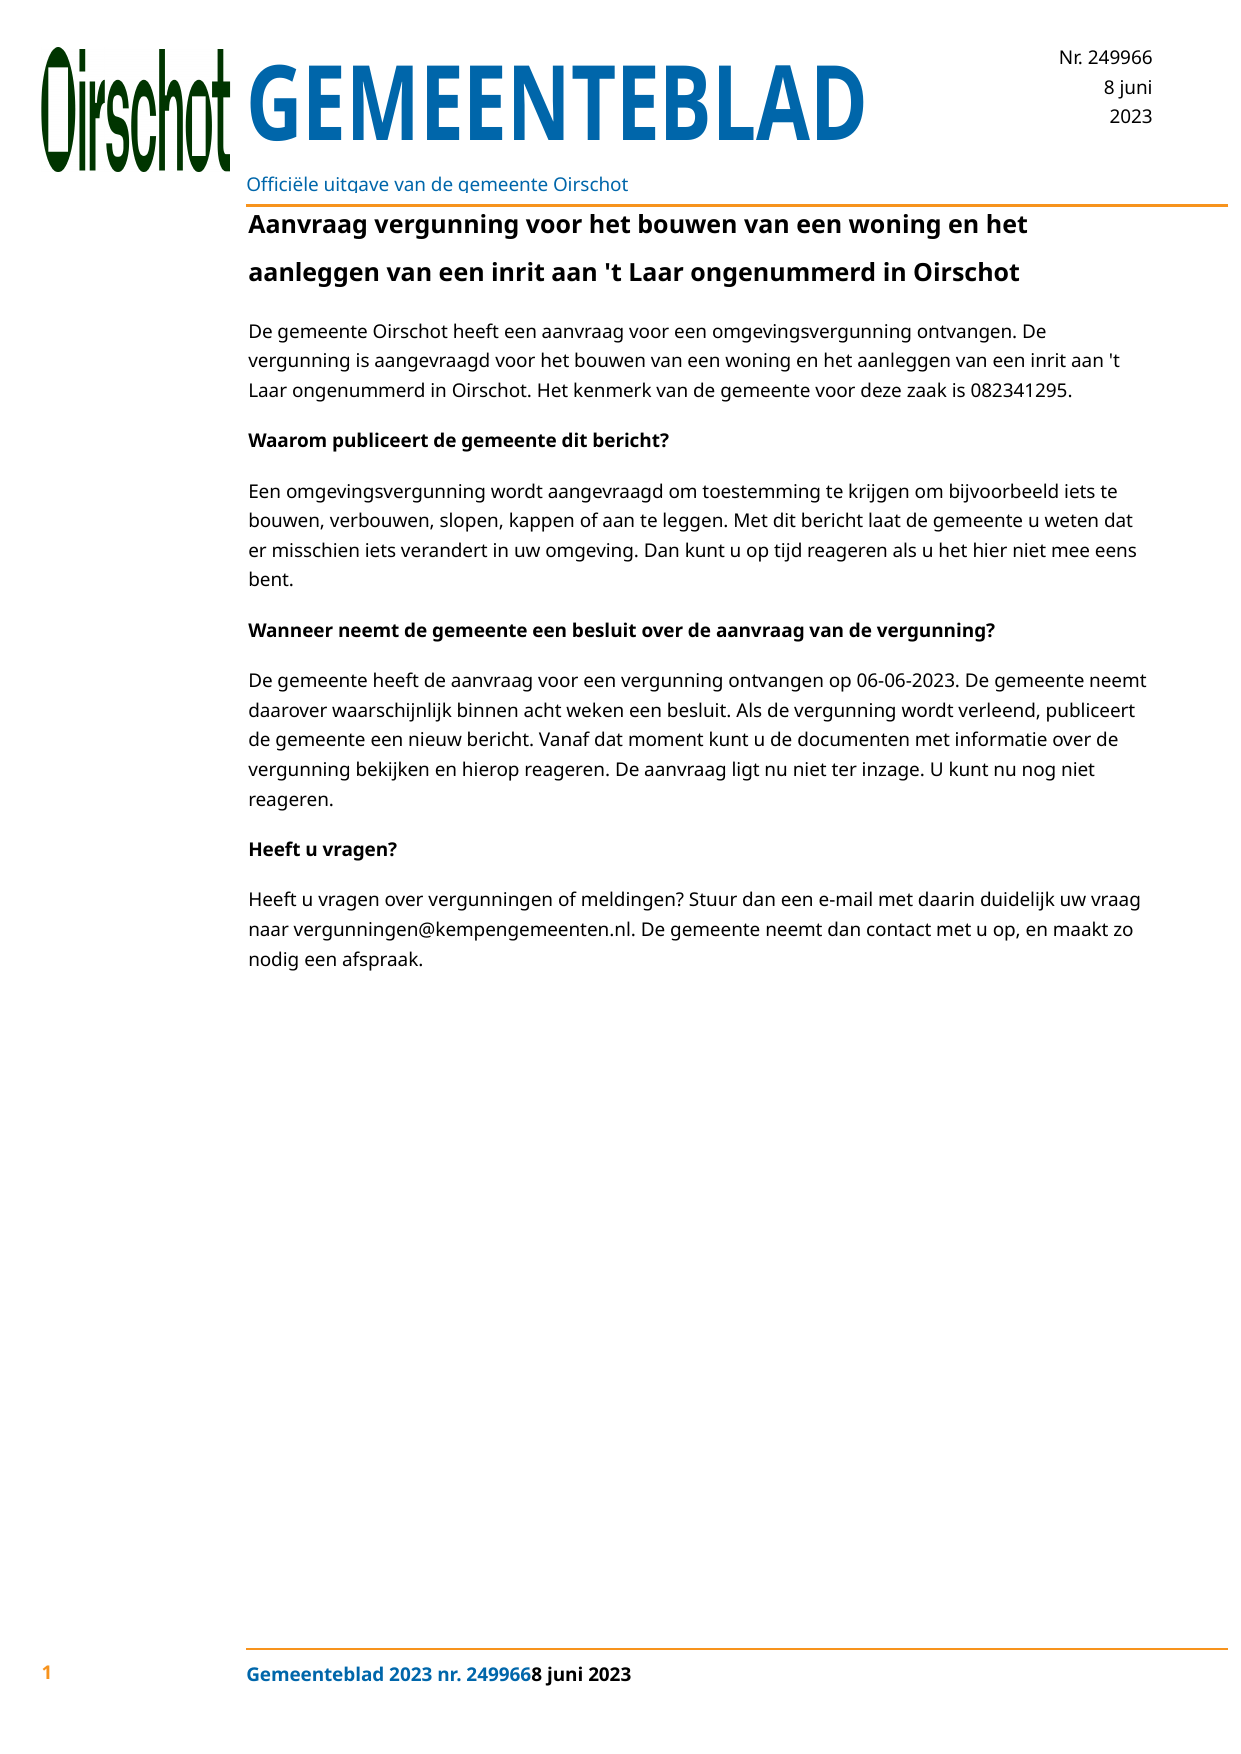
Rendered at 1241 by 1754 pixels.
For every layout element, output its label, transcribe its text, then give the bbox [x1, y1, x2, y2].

text Aanvraag vergunning voor het bouwen van een woning en het aanleggen van een inrit aan 't Laar ongenummerd in Oirschot [248, 207, 1152, 288]
text Heeft u vragen over vergunningen of meldingen? Stuur dan een e-mail met daarin duidelijk uw vraag naar vergunningen@kempengemeenten.nl. De gemeente neemt dan contact met u op, en maakt zo nodig een afspraak. [248, 887, 1152, 972]
text Heeft u vragen? [248, 836, 1152, 862]
text Een omgevingsvergunning wordt aangevraagd om toestemming te krijgen om bijvoorbeeld iets te bouwen, verbouwen, slopen, kappen of aan te leggen. Met dit bericht laat de gemeente u weten dat er misschien iets verandert in uw omgeving. Dan kunt u op tijd reageren als u het hier niet mee eens bent. [248, 478, 1152, 592]
text De gemeente Oirschot heeft een aanvraag voor een omgevingsvergunning ontvangen. De vergunning is aangevraagd voor het bouwen van een woning en het aanleggen van een inrit aan 't Laar ongenummerd in Oirschot. Het kenmerk van de gemeente voor deze zaak is 082341295. [248, 318, 1152, 403]
text Waarom publiceert de gemeente dit bericht? [248, 427, 1152, 453]
text De gemeente heeft de aanvraag voor een vergunning ontvangen op 06-06-2023. De gemeente neemt daarover waarschijnlijk binnen acht weken een besluit. Als de vergunning wordt verleend, publiceert de gemeente een nieuw bericht. Vanaf dat moment kunt u de documenten met informatie over de vergunning bekijken en hierop reageren. De aanvraag ligt nu niet ter inzage. U kunt nu nog niet reageren. [248, 667, 1152, 812]
text Wanneer neemt de gemeente een besluit over de aanvraag van de vergunning? [248, 617, 1152, 643]
picture [41, 47, 231, 172]
